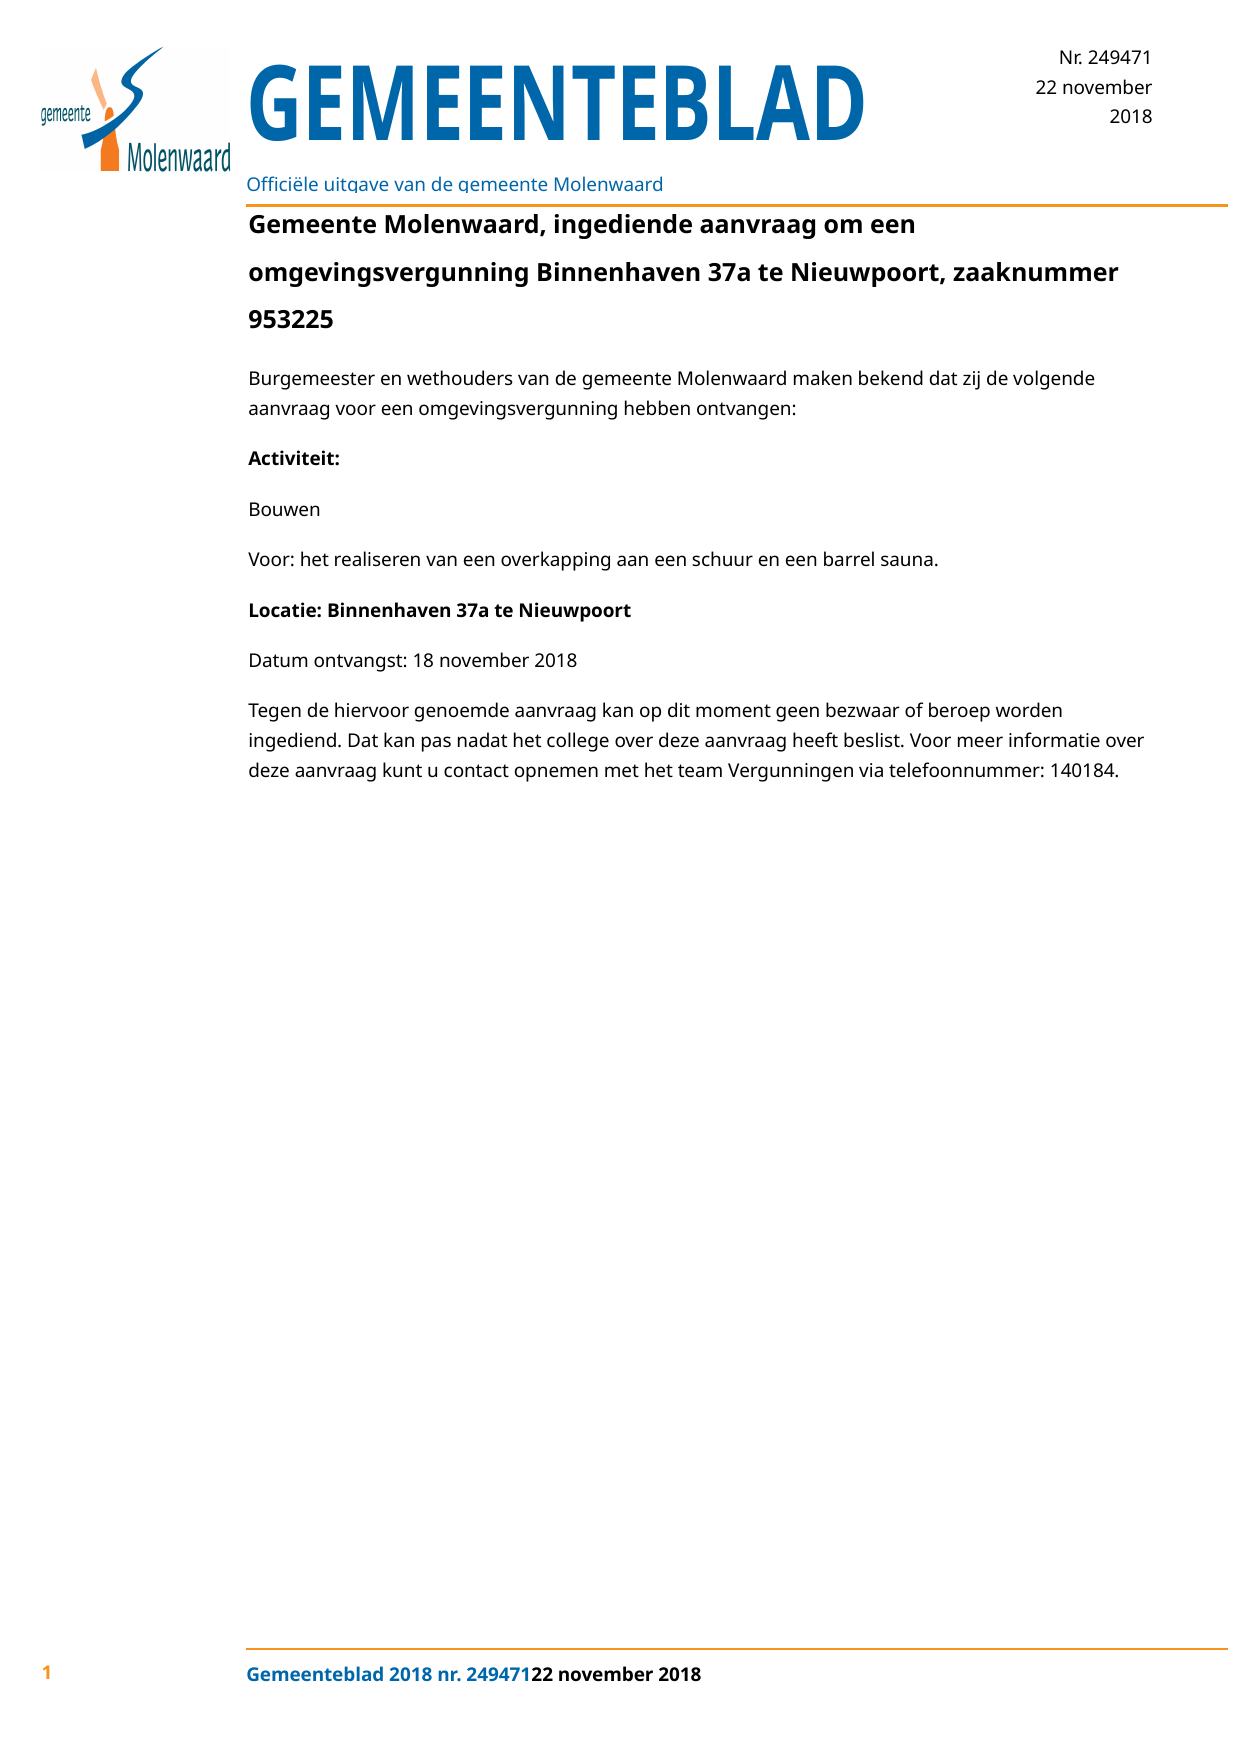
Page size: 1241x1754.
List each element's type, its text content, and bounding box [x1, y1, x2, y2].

text Burgemeester en wethouders van de gemeente Molenwaard maken bekend dat zij de volgende aanvraag voor een omgevingsvergunning hebben ontvangen: [248, 366, 1152, 421]
text Tegen de hiervoor genoemde aanvraag kan op dit moment geen bezwaar of beroep worden ingediend. Dat kan pas nadat het college over deze aanvraag heeft beslist. Voor meer informatie over deze aanvraag kunt u contact opnemen met het team Vergunningen via telefoonnummer: 140184. [248, 698, 1152, 782]
text Voor: het realiseren van een overkapping aan een schuur en een barrel sauna. [248, 546, 1152, 572]
picture [41, 47, 231, 172]
text Locatie: Binnenhaven 37a te Nieuwpoort [248, 597, 1152, 622]
text Datum ontvangst: 18 november 2018 [248, 647, 1152, 673]
text Gemeente Molenwaard, ingediende aanvraag om een omgevingsvergunning Binnenhaven 37a te Nieuwpoort, zaaknummer 953225 [248, 207, 1152, 336]
text Bouwen [248, 496, 1152, 522]
text Activiteit: [248, 446, 1152, 471]
